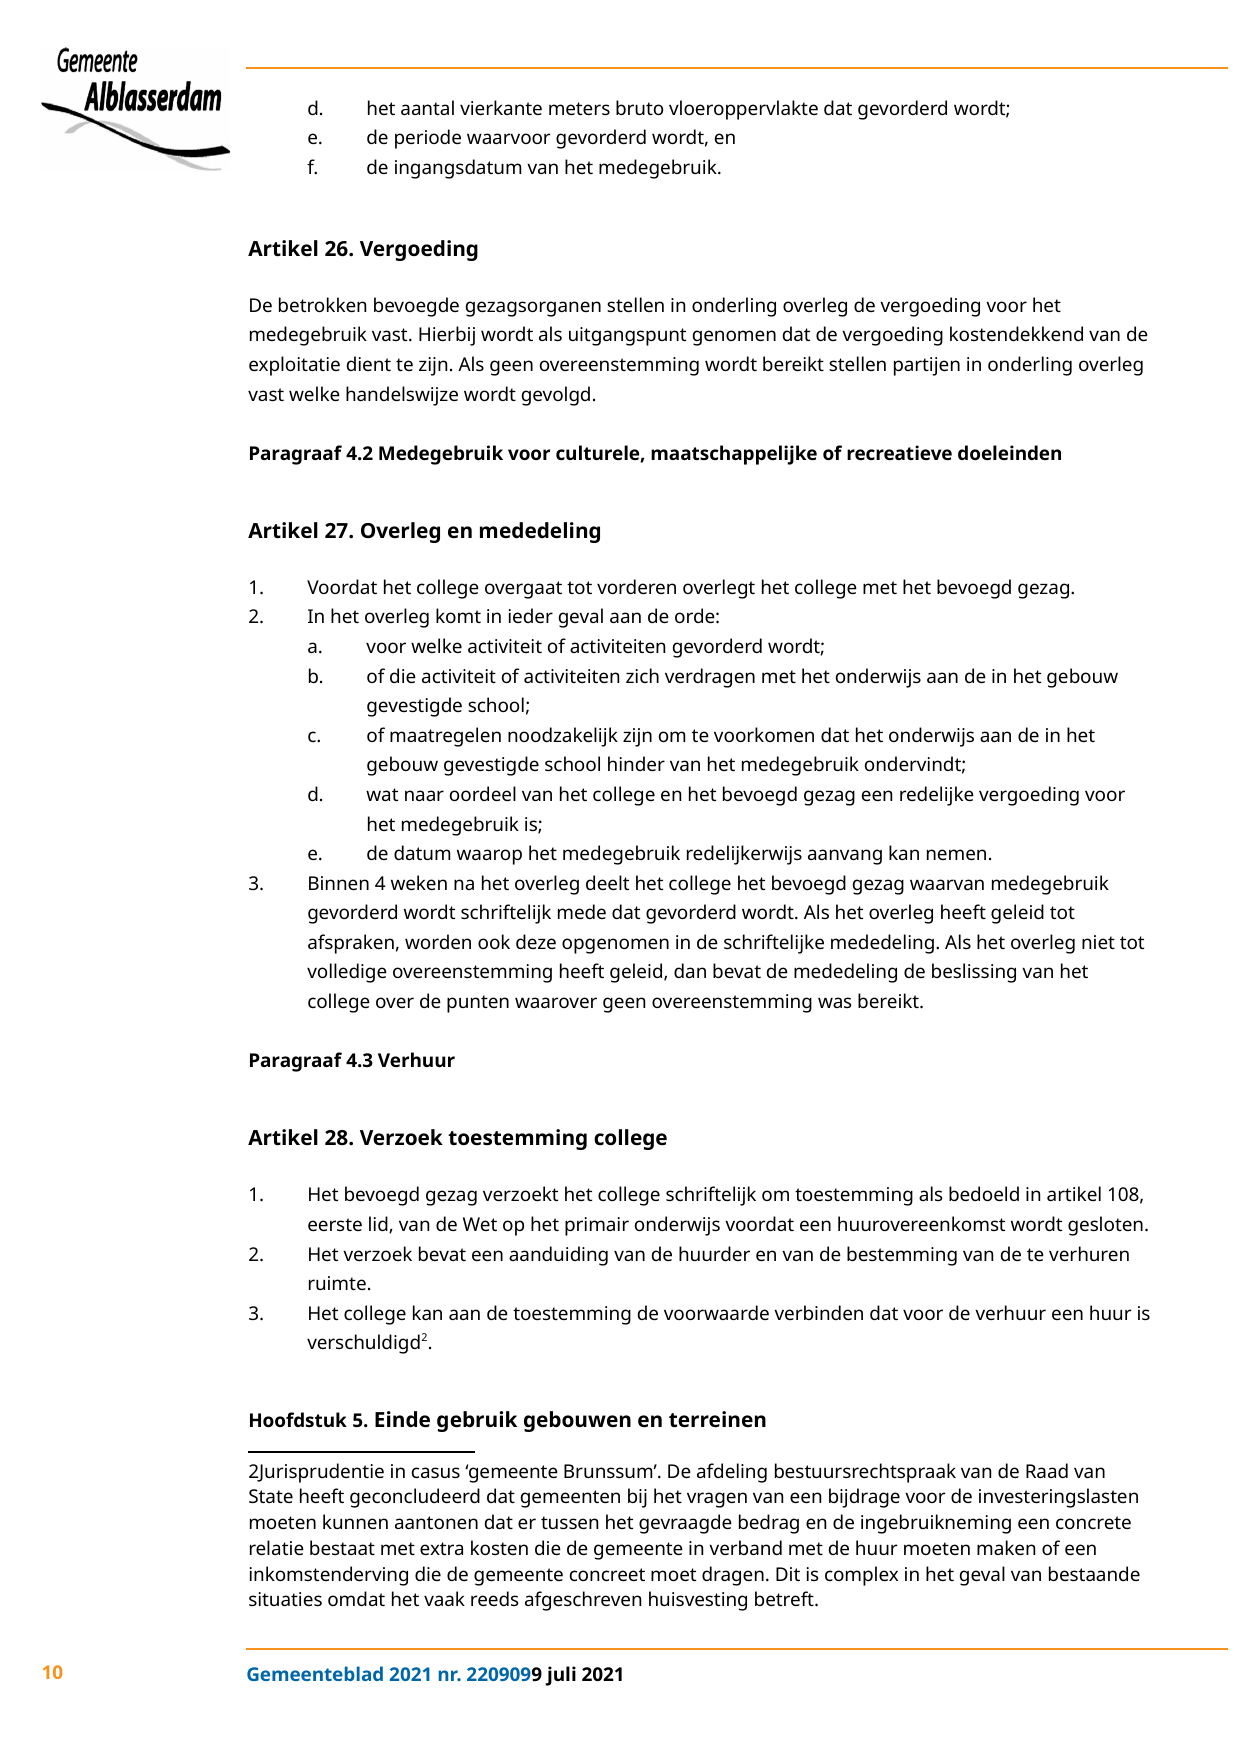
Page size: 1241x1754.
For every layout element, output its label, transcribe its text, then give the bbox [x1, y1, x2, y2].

text De betrokken bevoegde gezagsorganen stellen in onderling overleg de vergoeding voor het medegebruik vast. Hierbij wordt als uitgangspunt genomen dat de vergoeding kostendekkend van de exploitatie dient te zijn. Als geen overeenstemming wordt bereikt stellen partijen in onderling overleg vast welke handelswijze wordt gevolgd. [248, 292, 1152, 406]
text Paragraaf 4.2 Medegebruik voor culturele, maatschappelijke of recreatieve doeleinden [248, 440, 1152, 466]
text Artikel 28. Verzoek toestemming college [248, 1123, 1152, 1152]
list In het overleg komt in ieder geval aan de orde: [248, 604, 1152, 629]
list Het bevoegd gezag verzoekt het college schriftelijk om toestemming als bedoeld in artikel 108, eerste lid, van de Wet op het primair onderwijs voordat een huurovereenkomst wordt gesloten. [248, 1182, 1152, 1237]
list wat naar oordeel van het college en het bevoegd gezag een redelijke vergoeding voor het medegebruik is; [307, 781, 1152, 836]
list het aantal vierkante meters bruto vloeroppervlakte dat gevorderd wordt; [307, 95, 1152, 121]
text Artikel 26. Vergoeding [248, 234, 1152, 262]
text Artikel 27. Overleg en mededeling [248, 516, 1152, 544]
list of maatregelen noodzakelijk zijn om te voorkomen dat het onderwijs aan de in het gebouw gevestigde school hinder van het medegebruik ondervindt; [307, 722, 1152, 777]
list Voordat het college overgaat tot vorderen overlegt het college met het bevoegd gezag. [248, 574, 1152, 600]
list de periode waarvoor gevorderd wordt, en [307, 124, 1152, 150]
list de datum waarop het medegebruik redelijkerwijs aanvang kan nemen. [307, 840, 1152, 866]
list voor welke activiteit of activiteiten gevorderd wordt; [307, 633, 1152, 659]
list Binnen 4 weken na het overleg deelt het college het bevoegd gezag waarvan medegebruik gevorderd wordt schriftelijk mede dat gevorderd wordt. Als het overleg heeft geleid tot afspraken, worden ook deze opgenomen in de schriftelijke mededeling. Als het overleg niet tot volledige overeenstemming heeft geleid, dan bevat de mededeling de beslissing van het college over de punten waarover geen overeenstemming was bereikt. [248, 870, 1152, 1014]
list de ingangsdatum van het medegebruik. [307, 154, 1152, 180]
text Paragraaf 4.3 Verhuur [248, 1047, 1152, 1073]
picture [41, 47, 231, 172]
text Hoofdstuk 5. Einde gebruik gebouwen en terreinen [248, 1405, 1152, 1433]
list Het college kan aan de toestemming de voorwaarde verbinden dat voor de verhuur een huur is verschuldigd. [248, 1300, 1152, 1355]
list Jurisprudentie in casus ‘gemeente Brunssum’. De afdeling bestuursrechtspraak van de Raad van State heeft geconcludeerd dat gemeenten bij het vragen van een bijdrage voor de investeringslasten moeten kunnen aantonen dat er tussen het gevraagde bedrag en de ingebruikneming een concrete relatie bestaat met extra kosten die de gemeente in verband met de huur moeten maken of een inkomstenderving die de gemeente concreet moet dragen. Dit is complex in het geval van bestaande situaties omdat het vaak reeds afgeschreven huisvesting betreft. [248, 1458, 1152, 1612]
list of die activiteit of activiteiten zich verdragen met het onderwijs aan de in het gebouw gevestigde school; [307, 663, 1152, 718]
list Het verzoek bevat een aanduiding van de huurder en van de bestemming van de te verhuren ruimte. [248, 1241, 1152, 1296]
